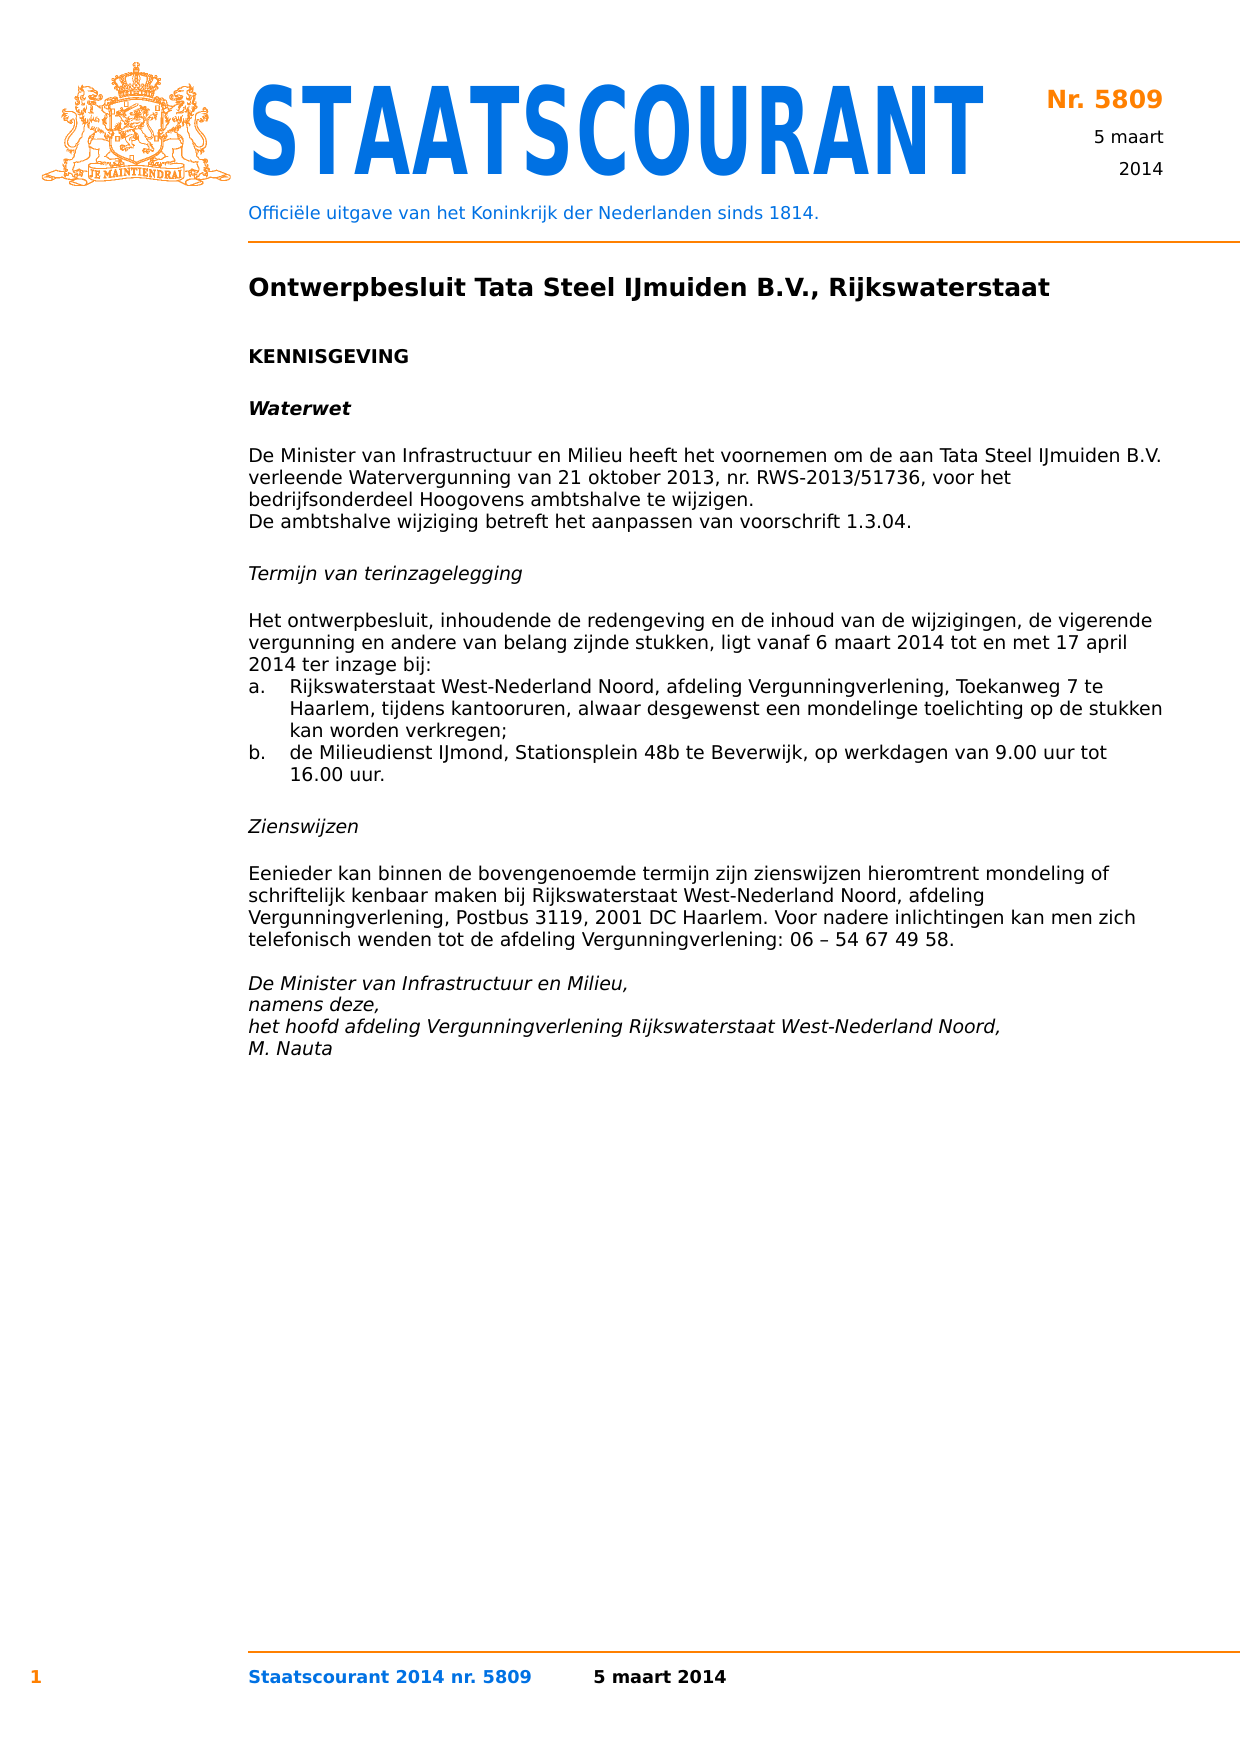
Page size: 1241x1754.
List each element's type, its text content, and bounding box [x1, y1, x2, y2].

picture [41, 62, 231, 186]
text b. de Milieudienst IJmond, Stationsplein 48b te Beverwijk, op werkdagen van 9.00 uur tot 16.00 uur. [248, 742, 1163, 786]
table_header STAATSCOURANT [248, 62, 998, 203]
subtitle Ontwerpbesluit Tata Steel IJmuiden B.V., Rijkswaterstaat [248, 273, 1163, 302]
text Het ontwerpbesluit, inhoudende de redengeving en de inhoud van de wijzigingen, de vigerende vergunning en andere van belang zijnde stukken, ligt vanaf 6 maart 2014 tot en met 17 april 2014 ter inzage bij: [248, 610, 1163, 676]
subtitle KENNISGEVING [248, 346, 1163, 368]
subtitle Waterwet [248, 398, 1163, 420]
table_header [25, 62, 248, 241]
subtitle Termijn van terinzagelegging [248, 563, 1163, 585]
text De Minister van Infrastructuur en Milieu heeft het voornemen om de aan Tata Steel IJmuiden B.V. verleende Watervergunning van 21 oktober 2013, nr. RWS-2013/51736, voor het bedrijfsonderdeel Hoogovens ambtshalve te wijzigen. [248, 445, 1163, 511]
table_header Nr. 5809 [998, 62, 1240, 121]
text Eenieder kan binnen de bovengenoemde termijn zijn zienswijzen hieromtrent mondeling of schriftelijk kenbaar maken bij Rijkswaterstaat West-Nederland Noord, afdeling Vergunningverlening, Postbus 3119, 2001 DC Haarlem. Voor nadere inlichtingen kan men zich telefonisch wenden tot de afdeling Vergunningverlening: 06 – 54 67 49 58. [248, 863, 1163, 951]
text a. Rijkswaterstaat West-Nederland Noord, afdeling Vergunningverlening, Toekanweg 7 te Haarlem, tijdens kantooruren, alwaar desgewenst een mondelinge toelichting op de stukken kan worden verkregen; [248, 676, 1163, 742]
table_cell 2014 [998, 153, 1240, 203]
text De ambtshalve wijziging betreft het aanpassen van voorschrift 1.3.04. [248, 511, 1163, 533]
subtitle Zienswijzen [248, 816, 1163, 838]
text De Minister van Infrastructuur en Milieu, namens deze, het hoofd afdeling Vergunningverlening Rijkswaterstaat West-Nederland Noord, M. Nauta [248, 972, 1163, 1060]
table_cell 5 maart [998, 121, 1240, 153]
table_cell Officiële uitgave van het Koninkrijk der Nederlanden sinds 1814. [248, 203, 1240, 241]
